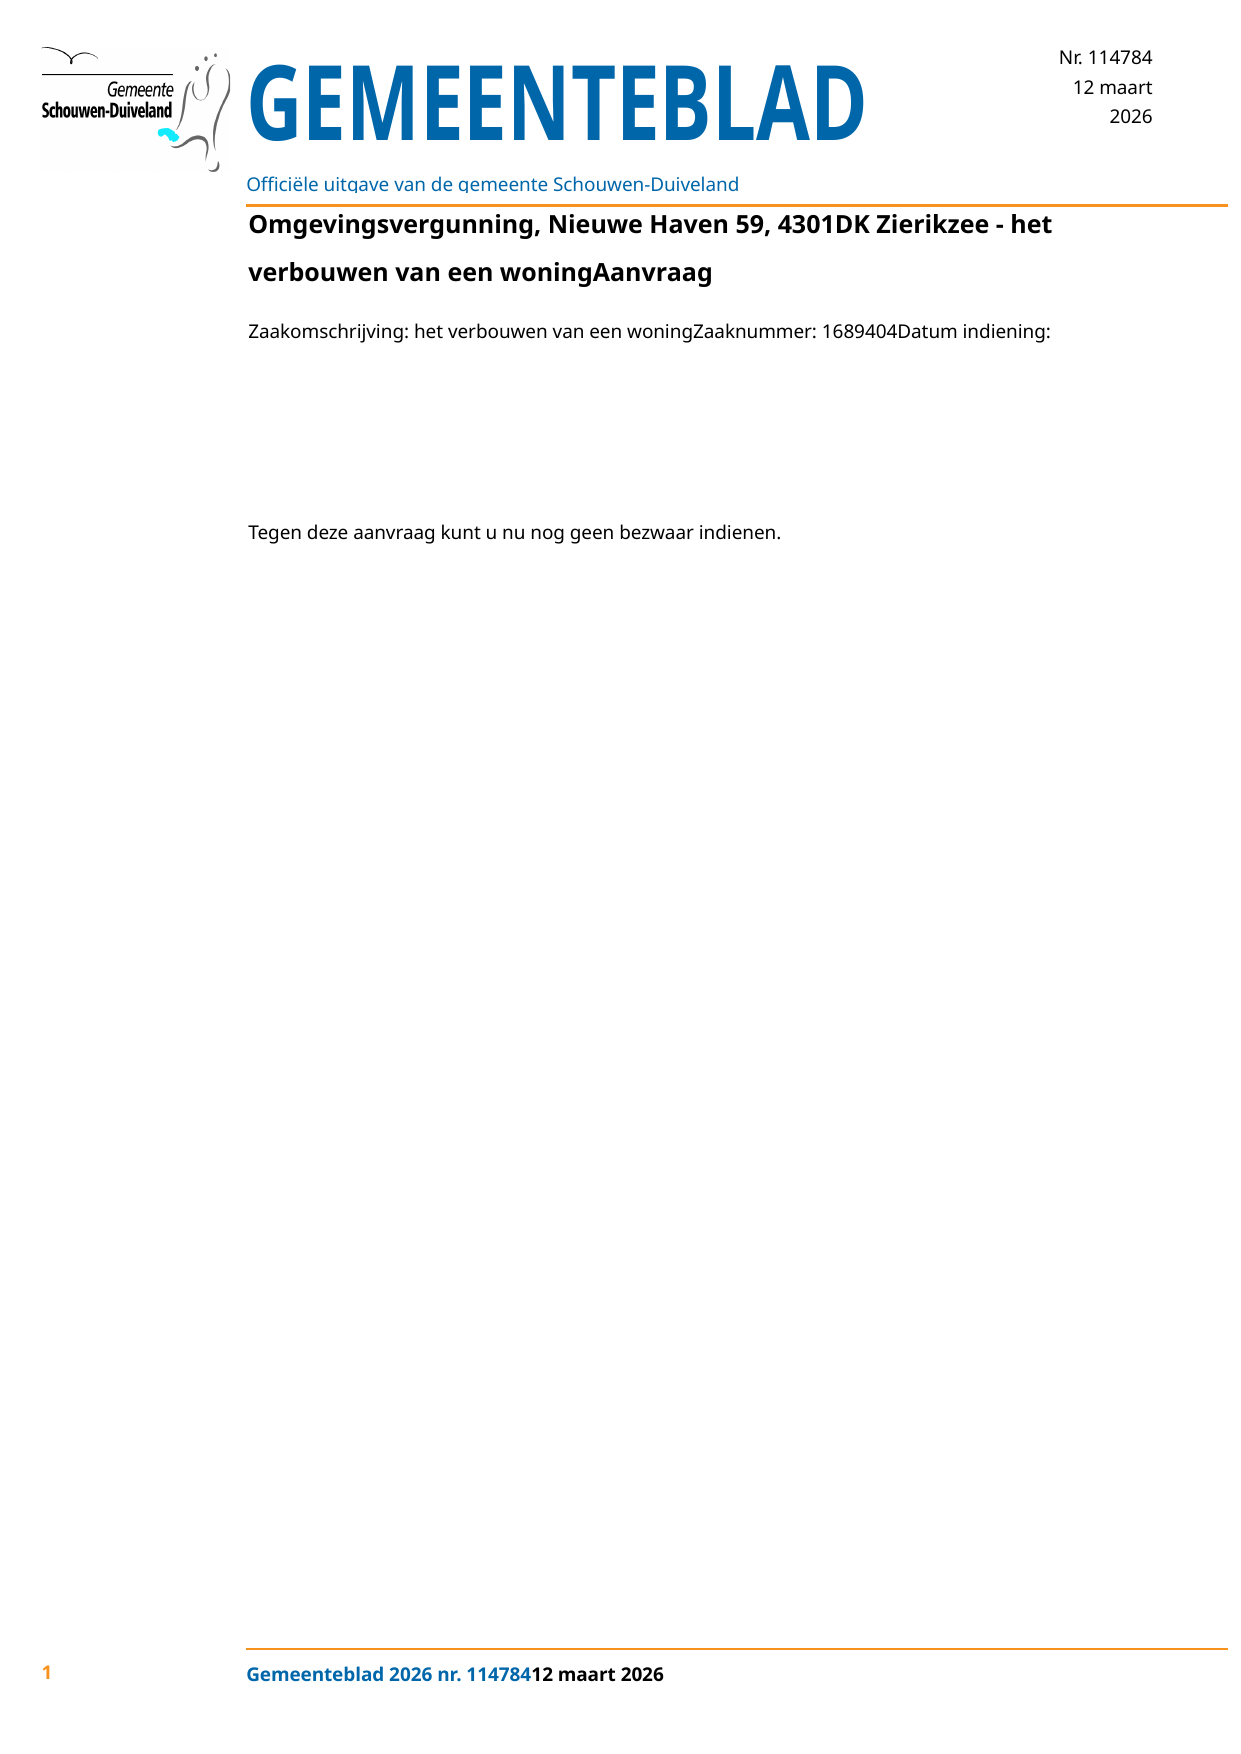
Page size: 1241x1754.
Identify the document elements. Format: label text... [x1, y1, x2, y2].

text Zaakomschrijving: het verbouwen van een woningZaaknummer: 1689404Datum indiening: [248, 318, 1152, 344]
text Tegen deze aanvraag kunt u nu nog geen bezwaar indienen. [248, 519, 1152, 545]
picture [41, 47, 231, 172]
text Omgevingsvergunning, Nieuwe Haven 59, 4301DK Zierikzee - het verbouwen van een woningAanvraag [248, 207, 1152, 288]
